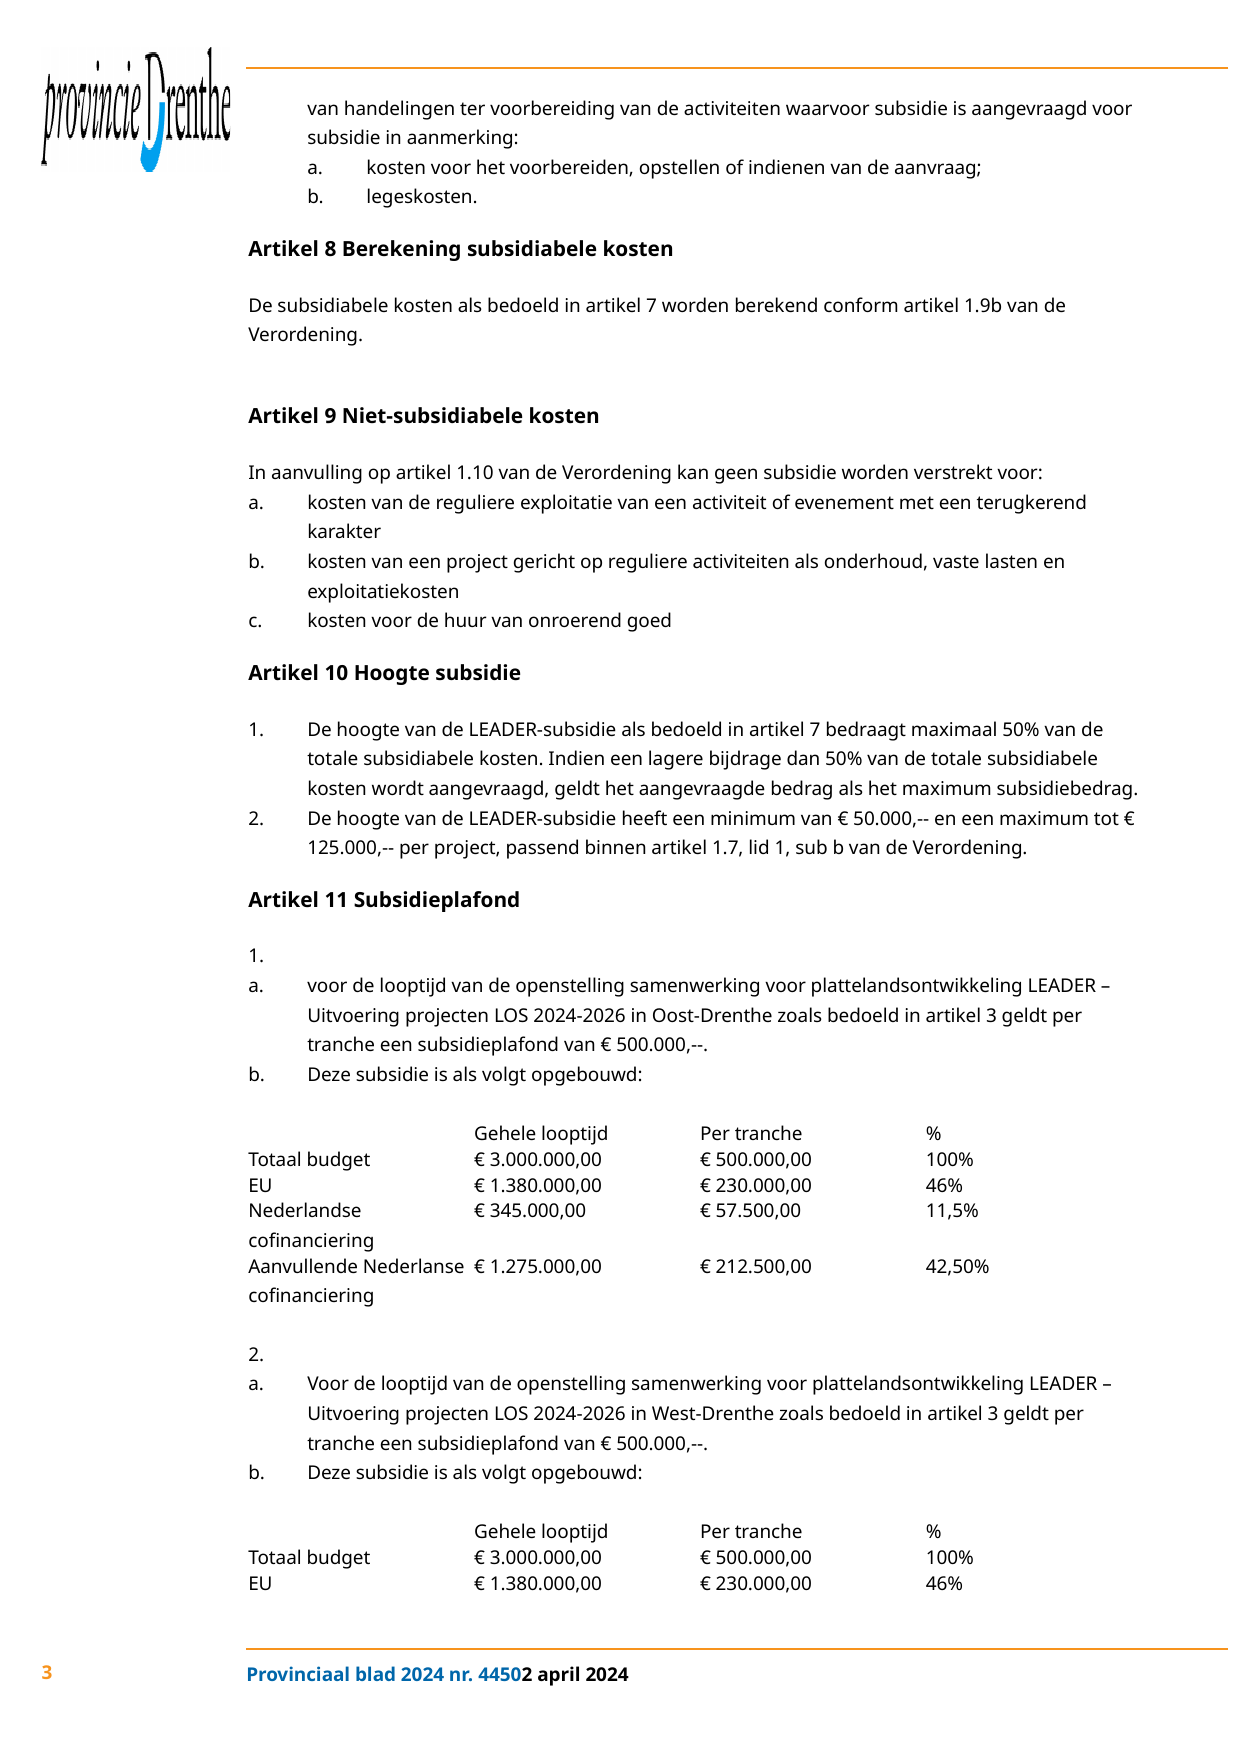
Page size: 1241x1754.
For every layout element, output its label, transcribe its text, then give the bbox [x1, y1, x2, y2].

list kosten voor het voorbereiden, opstellen of indienen van de aanvraag; [307, 154, 1152, 180]
list legeskosten. [307, 183, 1152, 209]
table_header % [926, 1519, 1152, 1544]
table_header [248, 1120, 474, 1146]
text Artikel 8 Berekening subsidiabele kosten [248, 234, 1152, 262]
text In aanvulling op artikel 1.10 van de Verordening kan geen subsidie worden verstrekt voor: [248, 459, 1152, 485]
table_cell € 1.380.000,00 [474, 1570, 700, 1596]
table_cell 46% [926, 1570, 1152, 1596]
table_cell Totaal budget [248, 1544, 474, 1570]
table_cell EU [248, 1570, 474, 1596]
table_cell 42,50% [926, 1253, 1152, 1308]
list Deze subsidie is als volgt opgebouwd: [248, 1061, 1152, 1087]
table_header Per tranche [700, 1120, 926, 1146]
text De subsidiabele kosten als bedoeld in artikel 7 worden berekend conform artikel 1.9b van de Verordening. [248, 292, 1152, 347]
table_cell 46% [926, 1172, 1152, 1197]
table_cell € 230.000,00 [700, 1570, 926, 1596]
table_cell € 500.000,00 [700, 1146, 926, 1172]
table_cell Totaal budget [248, 1146, 474, 1172]
list kosten van de reguliere exploitatie van een activiteit of evenement met een terugkerend karakter [248, 489, 1152, 544]
picture [41, 47, 231, 172]
table_header Gehele looptijd [474, 1120, 700, 1146]
list voor de looptijd van de openstelling samenwerking voor plattelandsontwikkeling LEADER – Uitvoering projecten LOS 2024-2026 in Oost-Drenthe zoals bedoeld in artikel 3 geldt per tranche een subsidieplafond van € 500.000,--. [248, 972, 1152, 1057]
table_header % [926, 1120, 1152, 1146]
table_cell € 230.000,00 [700, 1172, 926, 1197]
list kosten voor de huur van onroerend goed [248, 607, 1152, 633]
table_cell 100% [926, 1146, 1152, 1172]
table_cell Nederlandse cofinanciering [248, 1198, 474, 1253]
table_cell 100% [926, 1544, 1152, 1570]
list Deze subsidie is als volgt opgebouwd: [248, 1459, 1152, 1485]
text Artikel 10 Hoogte subsidie [248, 658, 1152, 686]
table_cell € 212.500,00 [700, 1253, 926, 1308]
table_cell € 1.275.000,00 [474, 1253, 700, 1308]
table_cell 11,5% [926, 1198, 1152, 1253]
table_header Gehele looptijd [474, 1519, 700, 1544]
table_cell € 3.000.000,00 [474, 1146, 700, 1172]
table_cell € 500.000,00 [700, 1544, 926, 1570]
table_cell EU [248, 1172, 474, 1197]
table_cell € 345.000,00 [474, 1198, 700, 1253]
list De hoogte van de LEADER-subsidie heeft een minimum van € 50.000,-- en een maximum tot € 125.000,-- per project, passend binnen artikel 1.7, lid 1, sub b van de Verordening. [248, 805, 1152, 860]
table_cell € 1.380.000,00 [474, 1172, 700, 1197]
table_cell € 57.500,00 [700, 1198, 926, 1253]
table_header [248, 1519, 474, 1544]
list kosten van een project gericht op reguliere activiteiten als onderhoud, vaste lasten en exploitatiekosten [248, 548, 1152, 604]
text Artikel 11 Subsidieplafond [248, 885, 1152, 913]
table_cell Aanvullende Nederlanse cofinanciering [248, 1253, 474, 1308]
text Artikel 9 Niet-subsidiabele kosten [248, 402, 1152, 430]
list De hoogte van de LEADER-subsidie als bedoeld in artikel 7 bedraagt maximaal 50% van de totale subsidiabele kosten. Indien een lagere bijdrage dan 50% van de totale subsidiabele kosten wordt aangevraagd, geldt het aangevraagde bedrag als het maximum subsidiebedrag. [248, 716, 1152, 801]
table_header Per tranche [700, 1519, 926, 1544]
list van handelingen ter voorbereiding van de activiteiten waarvoor subsidie is aangevraagd voor subsidie in aanmerking: [248, 95, 1152, 150]
table_cell € 3.000.000,00 [474, 1544, 700, 1570]
list Voor de looptijd van de openstelling samenwerking voor plattelandsontwikkeling LEADER – Uitvoering projecten LOS 2024-2026 in West-Drenthe zoals bedoeld in artikel 3 geldt per tranche een subsidieplafond van € 500.000,--. [248, 1371, 1152, 1455]
